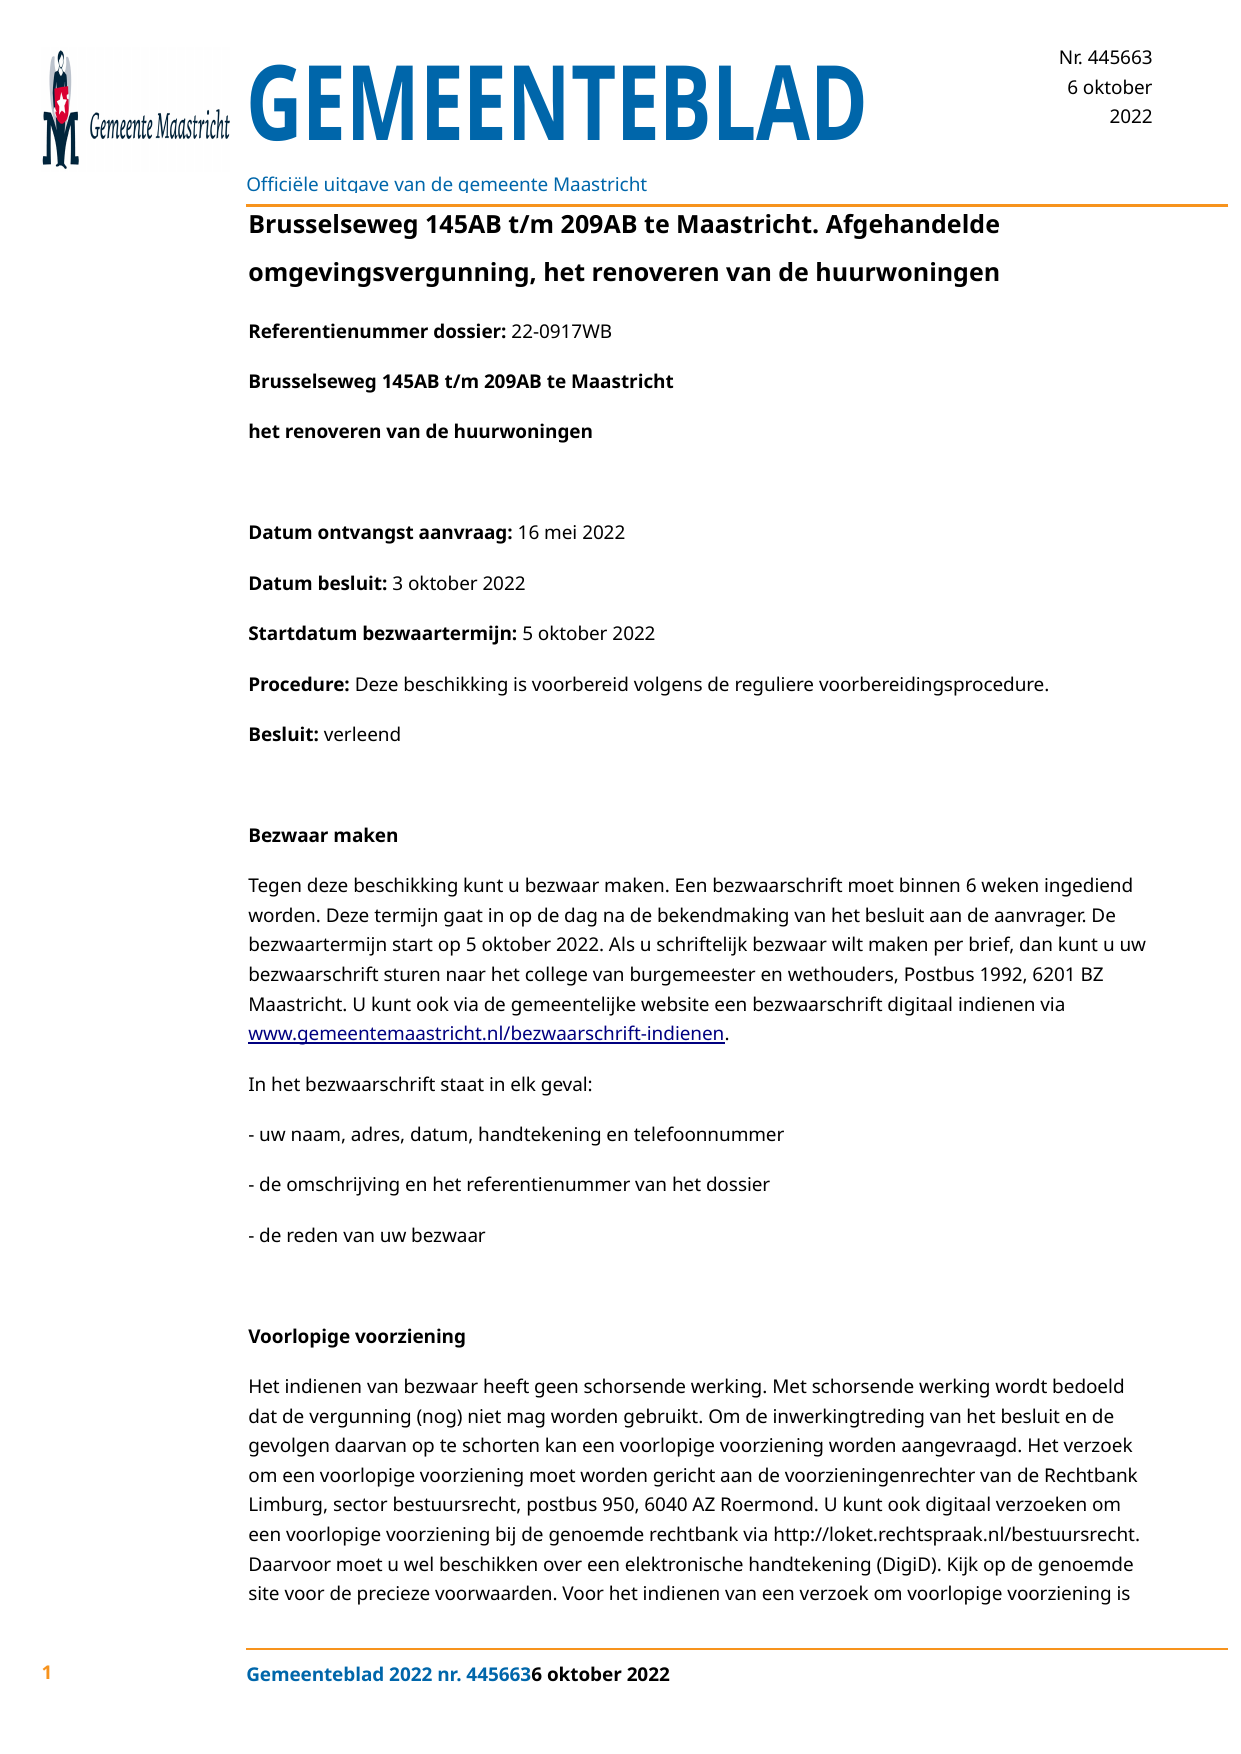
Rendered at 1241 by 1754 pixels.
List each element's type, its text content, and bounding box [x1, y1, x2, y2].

text Brusselseweg 145AB t/m 209AB te Maastricht [248, 368, 1152, 394]
picture [41, 47, 231, 172]
text Het indienen van bezwaar heeft geen schorsende werking. Met schorsende werking wordt bedoeld dat de vergunning (nog) niet mag worden gebruikt. Om de inwerkingtreding van het besluit en de gevolgen daarvan op te schorten kan een voorlopige voorziening worden aangevraagd. Het verzoek om een voorlopige voorziening moet worden gericht aan de voorzieningenrechter van de Rechtbank Limburg, sector bestuursrecht, postbus 950, 6040 AZ Roermond. U kunt ook digitaal verzoeken om een voorlopige voorziening bij de genoemde rechtbank via http://loket.rechtspraak.nl/bestuursrecht. Daarvoor moet u wel beschikken over een elektronische handtekening (DigiD). Kijk op de genoemde site voor de precieze voorwaarden. Voor het indienen van een verzoek om voorlopige voorziening is [248, 1373, 1152, 1606]
text Referentienummer dossier: 22-0917WB [248, 318, 1152, 344]
text - de omschrijving en het referentienummer van het dossier [248, 1172, 1152, 1197]
text Voorlopige voorziening [248, 1323, 1152, 1349]
text Datum ontvangst aanvraag: 16 mei 2022 [248, 519, 1152, 545]
text Tegen deze beschikking kunt u bezwaar maken. Een bezwaarschrift moet binnen 6 weken ingediend worden. Deze termijn gaat in op de dag na de bekendmaking van het besluit aan de aanvrager. De bezwaartermijn start op 5 oktober 2022. Als u schriftelijk bezwaar wilt maken per brief, dan kunt u uw bezwaarschrift sturen naar het college van burgemeester en wethouders, Postbus 1992, 6201 BZ Maastricht. U kunt ook via de gemeentelijke website een bezwaarschrift digitaal indienen via www.gemeentemaastricht.nl/bezwaarschrift-indienen. [248, 872, 1152, 1046]
text - de reden van uw bezwaar [248, 1222, 1152, 1248]
text In het bezwaarschrift staat in elk geval: [248, 1071, 1152, 1097]
text Brusselseweg 145AB t/m 209AB te Maastricht. Afgehandelde omgevingsvergunning, het renoveren van de huurwoningen [248, 207, 1152, 288]
text - uw naam, adres, datum, handtekening en telefoonnummer [248, 1121, 1152, 1147]
text Startdatum bezwaartermijn: 5 oktober 2022 [248, 620, 1152, 646]
text het renoveren van de huurwoningen [248, 419, 1152, 444]
text Besluit: verleend [248, 721, 1152, 747]
text Procedure: Deze beschikking is voorbereid volgens de reguliere voorbereidingsprocedure. [248, 671, 1152, 697]
text Bezwaar maken [248, 822, 1152, 848]
text Datum besluit: 3 oktober 2022 [248, 570, 1152, 596]
